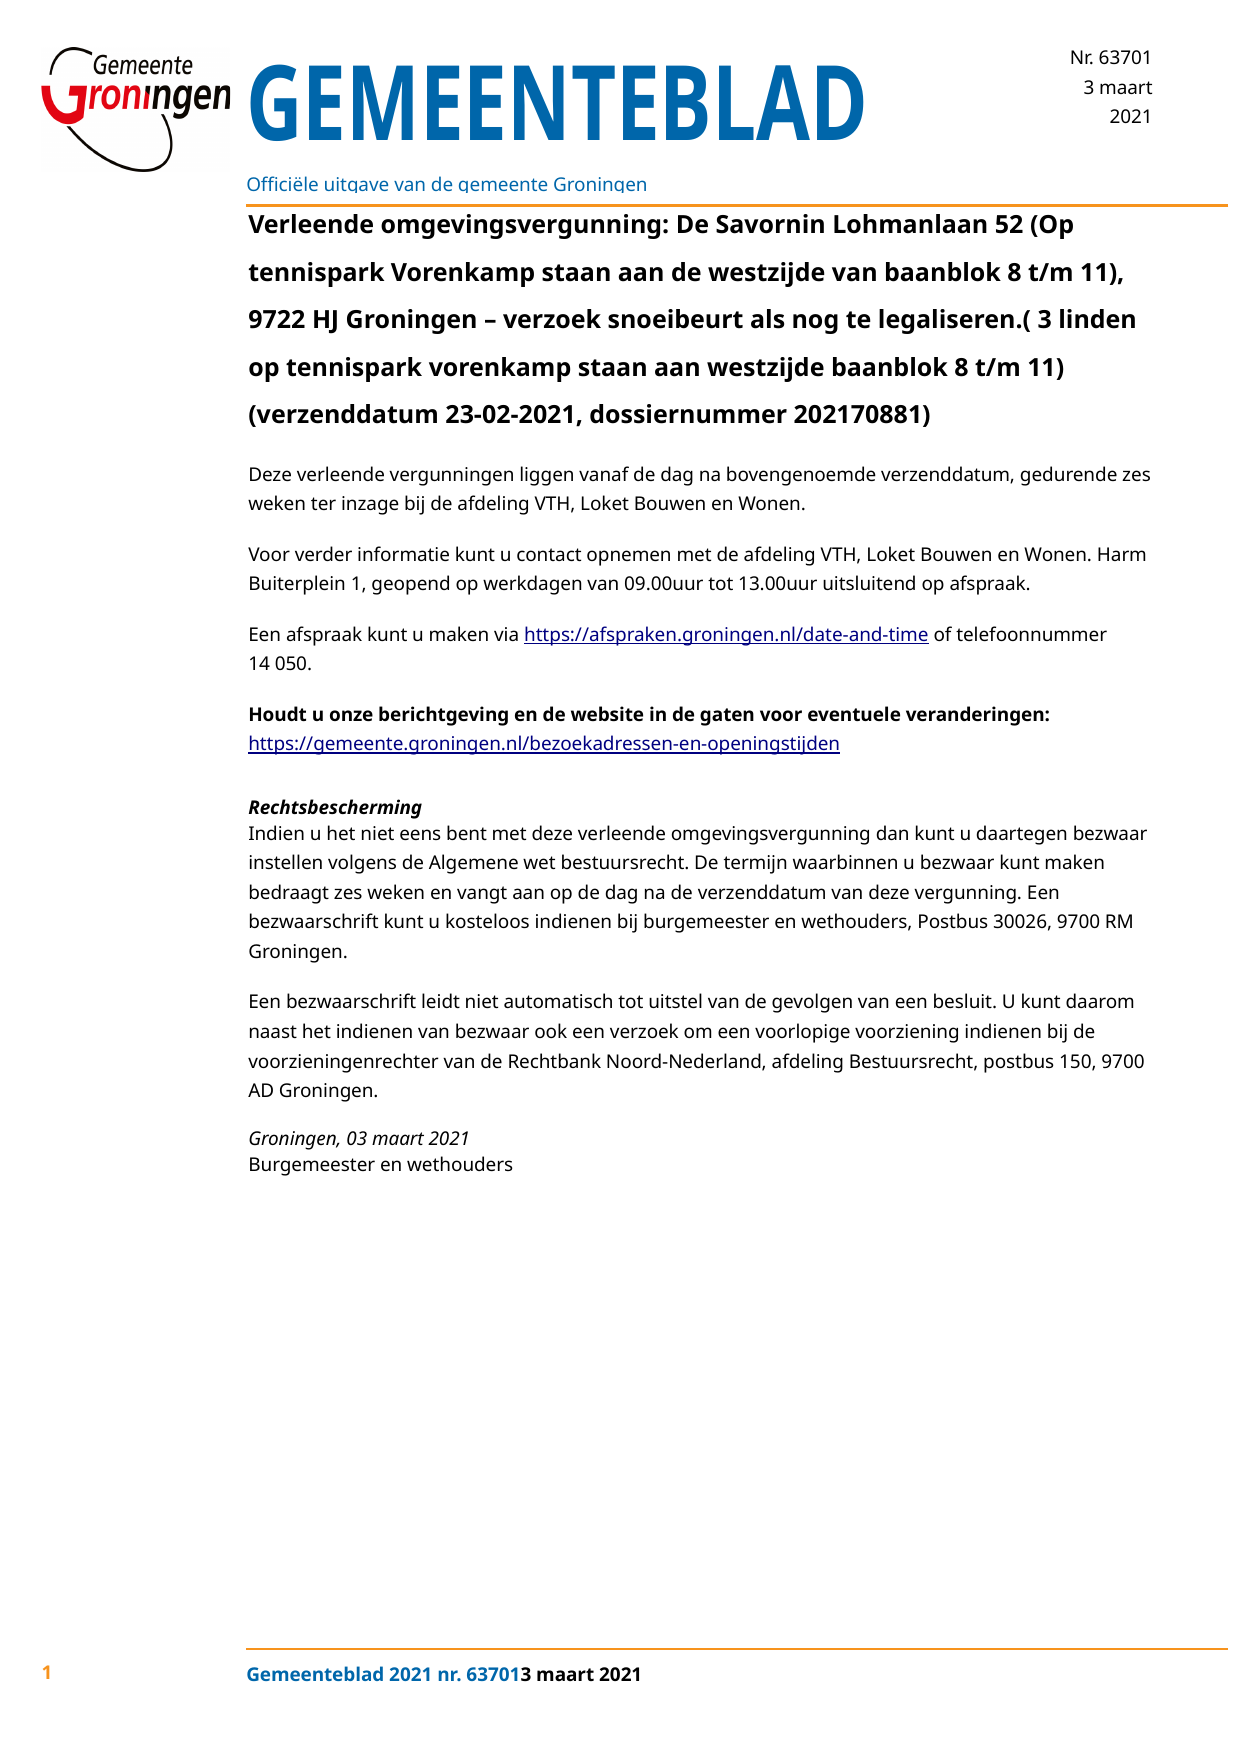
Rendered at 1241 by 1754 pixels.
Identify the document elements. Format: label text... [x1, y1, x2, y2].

text Voor verder informatie kunt u contact opnemen met de afdeling VTH, Loket Bouwen en Wonen. Harm Buiterplein 1, geopend op werkdagen van 09.00uur tot 13.00uur uitsluitend op afspraak. [248, 541, 1152, 596]
text Een bezwaarschrift leidt niet automatisch tot uitstel van de gevolgen van een besluit. U kunt daarom naast het indienen van bezwaar ook een verzoek om een voorlopige voorziening indienen bij de voorzieningenrechter van de Rechtbank Noord-Nederland, afdeling Bestuursrecht, postbus 150, 9700 AD Groningen. [248, 989, 1152, 1103]
text Verleende omgevingsvergunning: De Savornin Lohmanlaan 52 (Op tennispark Vorenkamp staan aan de westzijde van baanblok 8 t/m 11), 9722 HJ Groningen – verzoek snoeibeurt als nog te legaliseren.( 3 linden op tennispark vorenkamp staan aan westzijde baanblok 8 t/m 11) (verzenddatum 23-02-2021, dossiernummer 202170881) [248, 207, 1152, 431]
text Een afspraak kunt u maken via https://afspraken.groningen.nl/date-and-time of telefoonnummer 14 050. [248, 621, 1152, 676]
text Groningen, 03 maart 2021 [248, 1125, 1152, 1151]
text Rechtsbescherming [248, 794, 1152, 820]
text Deze verleende vergunningen liggen vanaf de dag na bovengenoemde verzenddatum, gedurende zes weken ter inzage bij de afdeling VTH, Loket Bouwen en Wonen. [248, 461, 1152, 516]
picture [41, 47, 231, 172]
text Burgemeester en wethouders [248, 1151, 1152, 1177]
text Indien u het niet eens bent met deze verleende omgevingsvergunning dan kunt u daartegen bezwaar instellen volgens de Algemene wet bestuursrecht. De termijn waarbinnen u bezwaar kunt maken bedraagt zes weken en vangt aan op de dag na de verzenddatum van deze vergunning. Een bezwaarschrift kunt u kosteloos indienen bij burgemeester en wethouders, Postbus 30026, 9700 RM Groningen. [248, 820, 1152, 964]
text Houdt u onze berichtgeving en de website in de gaten voor eventuele veranderingen: https://gemeente.groningen.nl/bezoekadressen-en-openingstijden [248, 701, 1152, 756]
